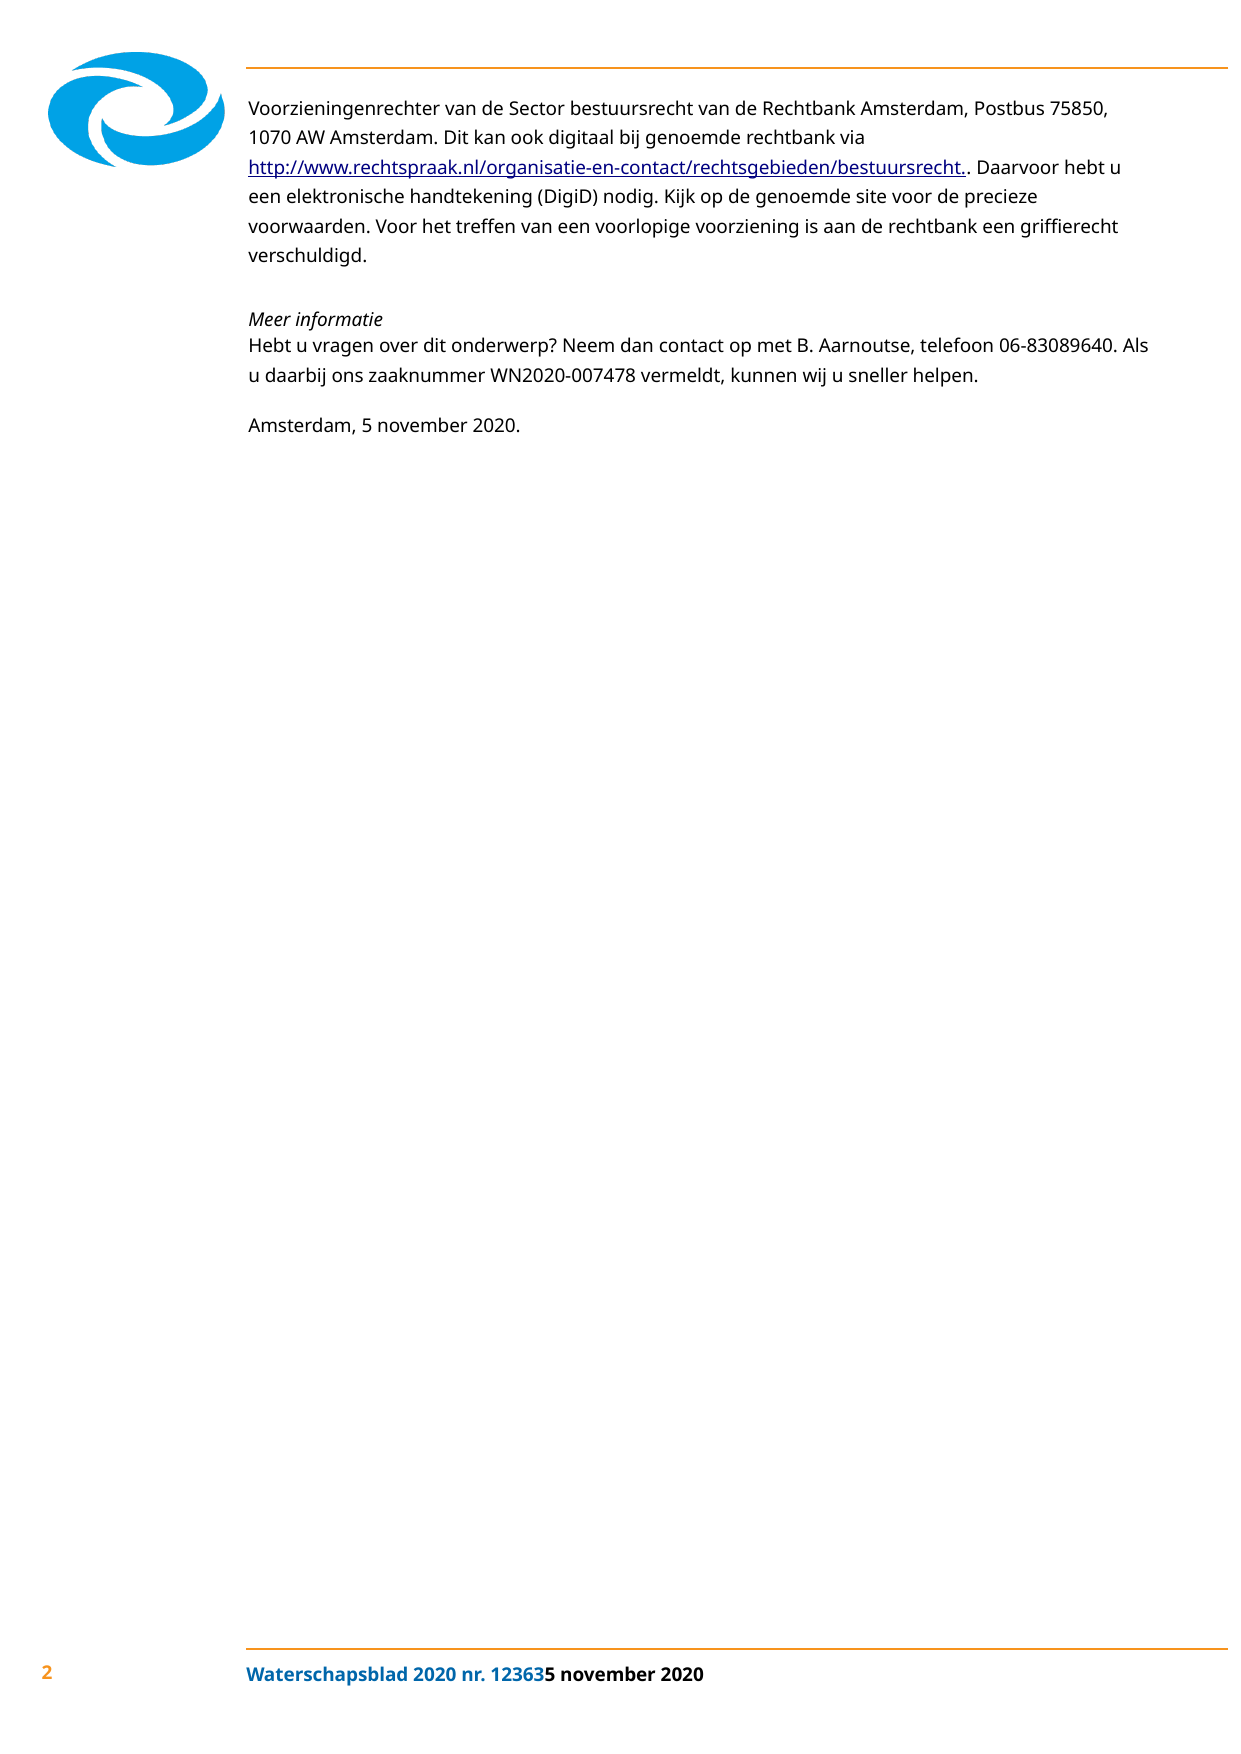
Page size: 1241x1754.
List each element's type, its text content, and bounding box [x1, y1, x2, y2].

text Meer informatie [248, 307, 1152, 332]
picture [41, 47, 231, 172]
text Amsterdam, 5 november 2020. [248, 412, 1152, 438]
text Hebt u vragen over dit onderwerp? Neem dan contact op met B. Aarnoutse, telefoon 06-83089640. Als u daarbij ons zaaknummer WN2020-007478 vermeldt, kunnen wij u sneller helpen. [248, 332, 1152, 388]
text Voorzieningenrechter van de Sector bestuursrecht van de Rechtbank Amsterdam, Postbus 75850, 1070 AW Amsterdam. Dit kan ook digitaal bij genoemde rechtbank via http://www.rechtspraak.nl/organisatie-en-contact/rechtsgebieden/bestuursrecht.. Daarvoor hebt u een elektronische handtekening (DigiD) nodig. Kijk op de genoemde site voor de precieze voorwaarden. Voor het treffen van een voorlopige voorziening is aan de rechtbank een griffierecht verschuldigd. [248, 95, 1152, 268]
